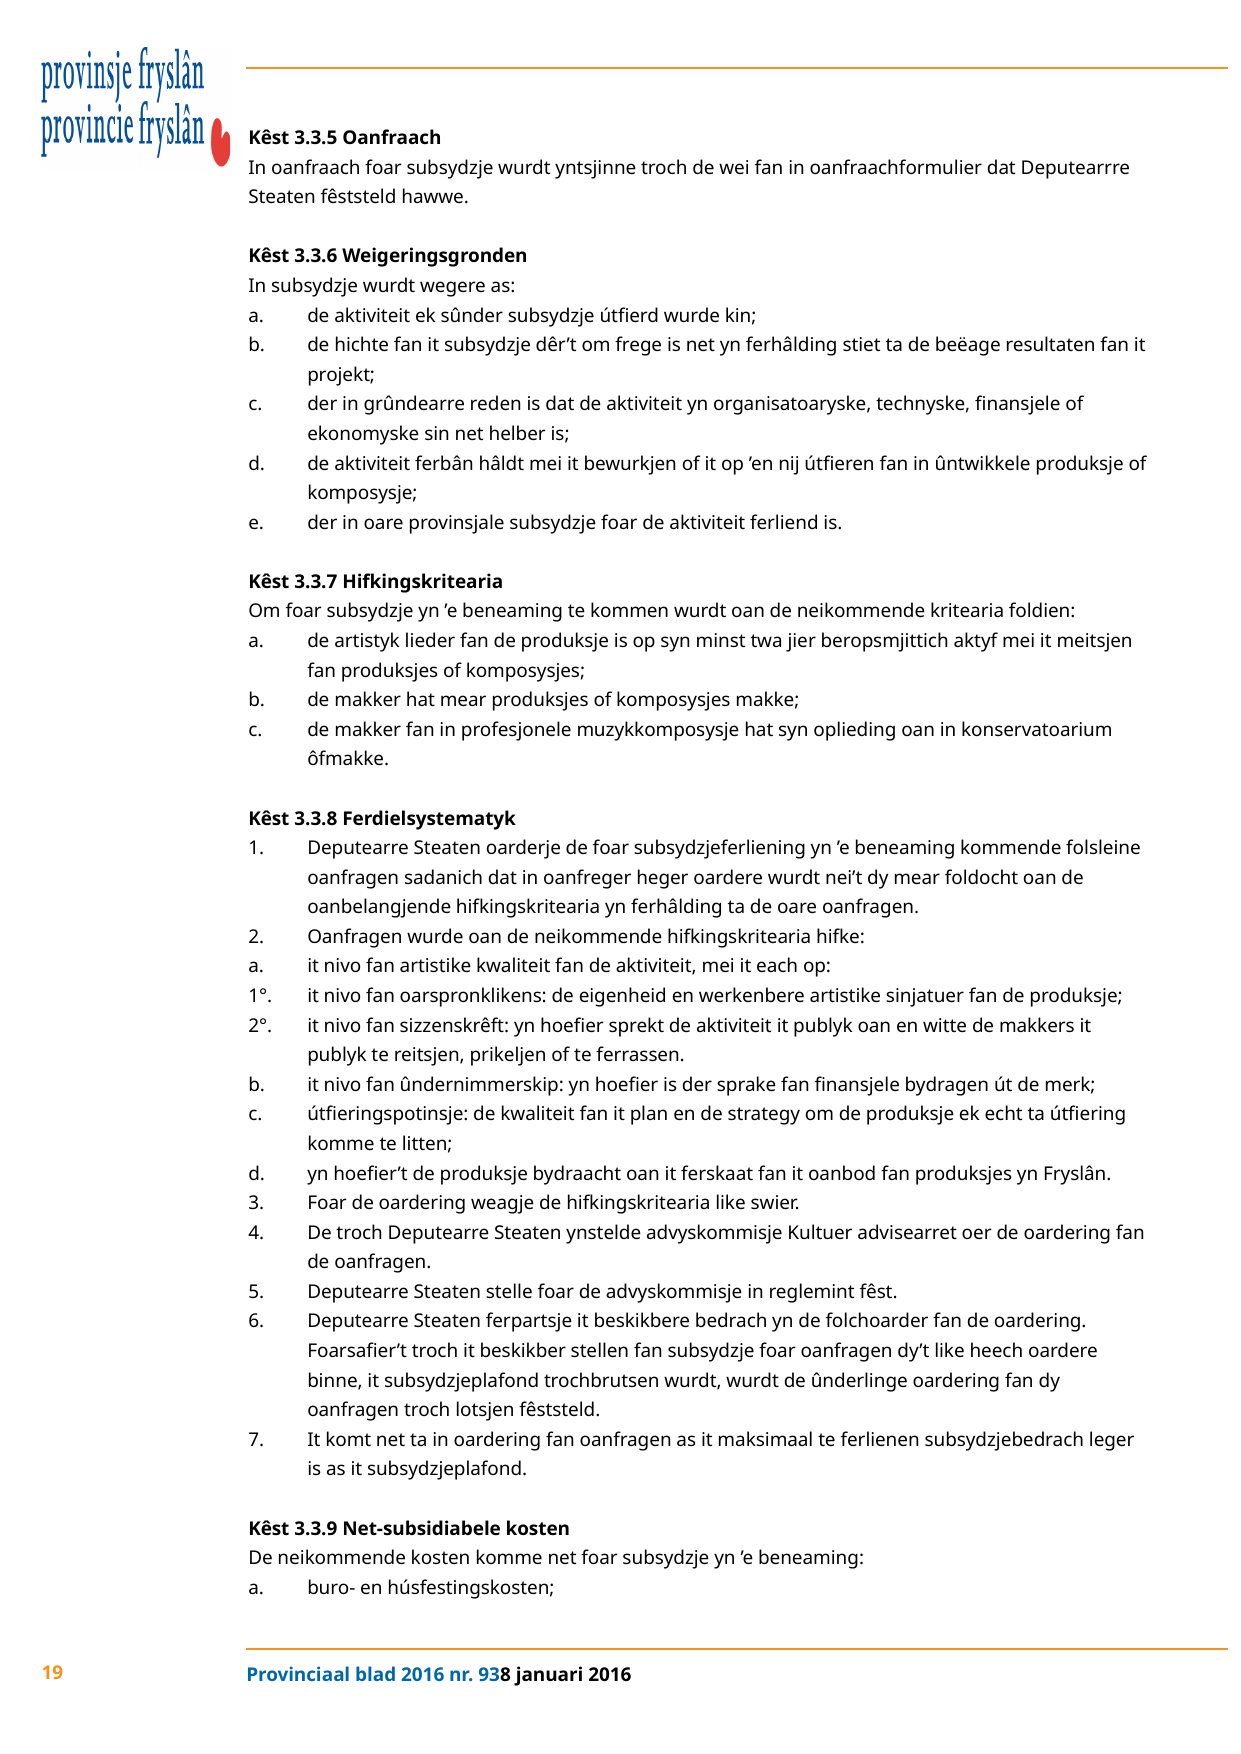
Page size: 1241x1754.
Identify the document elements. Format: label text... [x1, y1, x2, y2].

list der in oare provinsjale subsydzje foar de aktiviteit ferliend is. [248, 509, 1152, 535]
list Deputearre Steaten oarderje de foar subsydzjeferliening yn ’e beneaming kommende folsleine oanfragen sadanich dat in oanfreger heger oardere wurdt nei’t dy mear foldocht oan de oanbelangjende hifkingskritearia yn ferhâlding ta de oare oanfragen. [248, 834, 1152, 919]
text Kêst 3.3.9 Net-subsidiabele kosten [248, 1515, 1152, 1541]
list De troch Deputearre Steaten ynstelde advyskommisje Kultuer advisearret oer de oardering fan de oanfragen. [248, 1219, 1152, 1274]
list buro- en húsfestingskosten; [248, 1574, 1152, 1600]
list de aktiviteit ek sûnder subsydzje útfierd wurde kin; [248, 302, 1152, 328]
list it nivo fan artistike kwaliteit fan de aktiviteit, mei it each op: [248, 953, 1152, 978]
text In oanfraach foar subsydzje wurdt yntsjinne troch de wei fan in oanfraachformulier dat Deputearrre Steaten fêststeld hawwe. [248, 154, 1152, 209]
list it nivo fan ûndernimmerskip: yn hoefier is der sprake fan finansjele bydragen út de merk; [248, 1071, 1152, 1097]
text Om foar subsydzje yn ’e beneaming te kommen wurdt oan de neikommende kritearia foldien: [248, 598, 1152, 623]
list yn hoefier’t de produksje bydraacht oan it ferskaat fan it oanbod fan produksjes yn Fryslân. [248, 1160, 1152, 1186]
list Oanfragen wurde oan de neikommende hifkingskritearia hifke: [248, 923, 1152, 949]
list de aktiviteit ferbân hâldt mei it bewurkjen of it op ’en nij útfieren fan in ûntwikkele produksje of komposysje; [248, 450, 1152, 505]
list Deputearre Steaten stelle foar de advyskommisje in reglemint fêst. [248, 1278, 1152, 1304]
list der in grûndearre reden is dat de aktiviteit yn organisatoaryske, technyske, finansjele of ekonomyske sin net helber is; [248, 391, 1152, 446]
list it nivo fan sizzenskrêft: yn hoefier sprekt de aktiviteit it publyk oan en witte de makkers it publyk te reitsjen, prikeljen of te ferrassen. [248, 1012, 1152, 1067]
text Kêst 3.3.6 Weigeringsgronden [248, 243, 1152, 268]
list de makker hat mear produksjes of komposysjes makke; [248, 686, 1152, 712]
list it nivo fan oarspronklikens: de eigenheid en werkenbere artistike sinjatuer fan de produksje; [248, 982, 1152, 1008]
text Kêst 3.3.8 Ferdielsystematyk [248, 805, 1152, 831]
list útfieringspotinsje: de kwaliteit fan it plan en de strategy om de produksje ek echt ta útfiering komme te litten; [248, 1101, 1152, 1156]
list de artistyk lieder fan de produksje is op syn minst twa jier beropsmjittich aktyf mei it meitsjen fan produksjes of komposysjes; [248, 627, 1152, 683]
text In subsydzje wurdt wegere as: [248, 272, 1152, 298]
text Kêst 3.3.5 Oanfraach [248, 124, 1152, 150]
list de hichte fan it subsydzje dêr’t om frege is net yn ferhâlding stiet ta de beëage resultaten fan it projekt; [248, 331, 1152, 387]
picture [41, 47, 231, 172]
list Foar de oardering weagje de hifkingskritearia like swier. [248, 1189, 1152, 1215]
list It komt net ta in oardering fan oanfragen as it maksimaal te ferlienen subsydzjebedrach leger is as it subsydzjeplafond. [248, 1426, 1152, 1481]
list de makker fan in profesjonele muzykkomposysje hat syn oplieding oan in konservatoarium ôfmakke. [248, 716, 1152, 771]
text De neikommende kosten komme net foar subsydzje yn ’e beneaming: [248, 1544, 1152, 1570]
text Kêst 3.3.7 Hifkingskritearia [248, 568, 1152, 594]
list Deputearre Steaten ferpartsje it beskikbere bedrach yn de folchoarder fan de oardering. Foarsafier’t troch it beskikber stellen fan subsydzje foar oanfragen dy’t like heech oardere binne, it subsydzjeplafond trochbrutsen wurdt, wurdt de ûnderlinge oardering fan dy oanfragen troch lotsjen fêststeld. [248, 1308, 1152, 1422]
